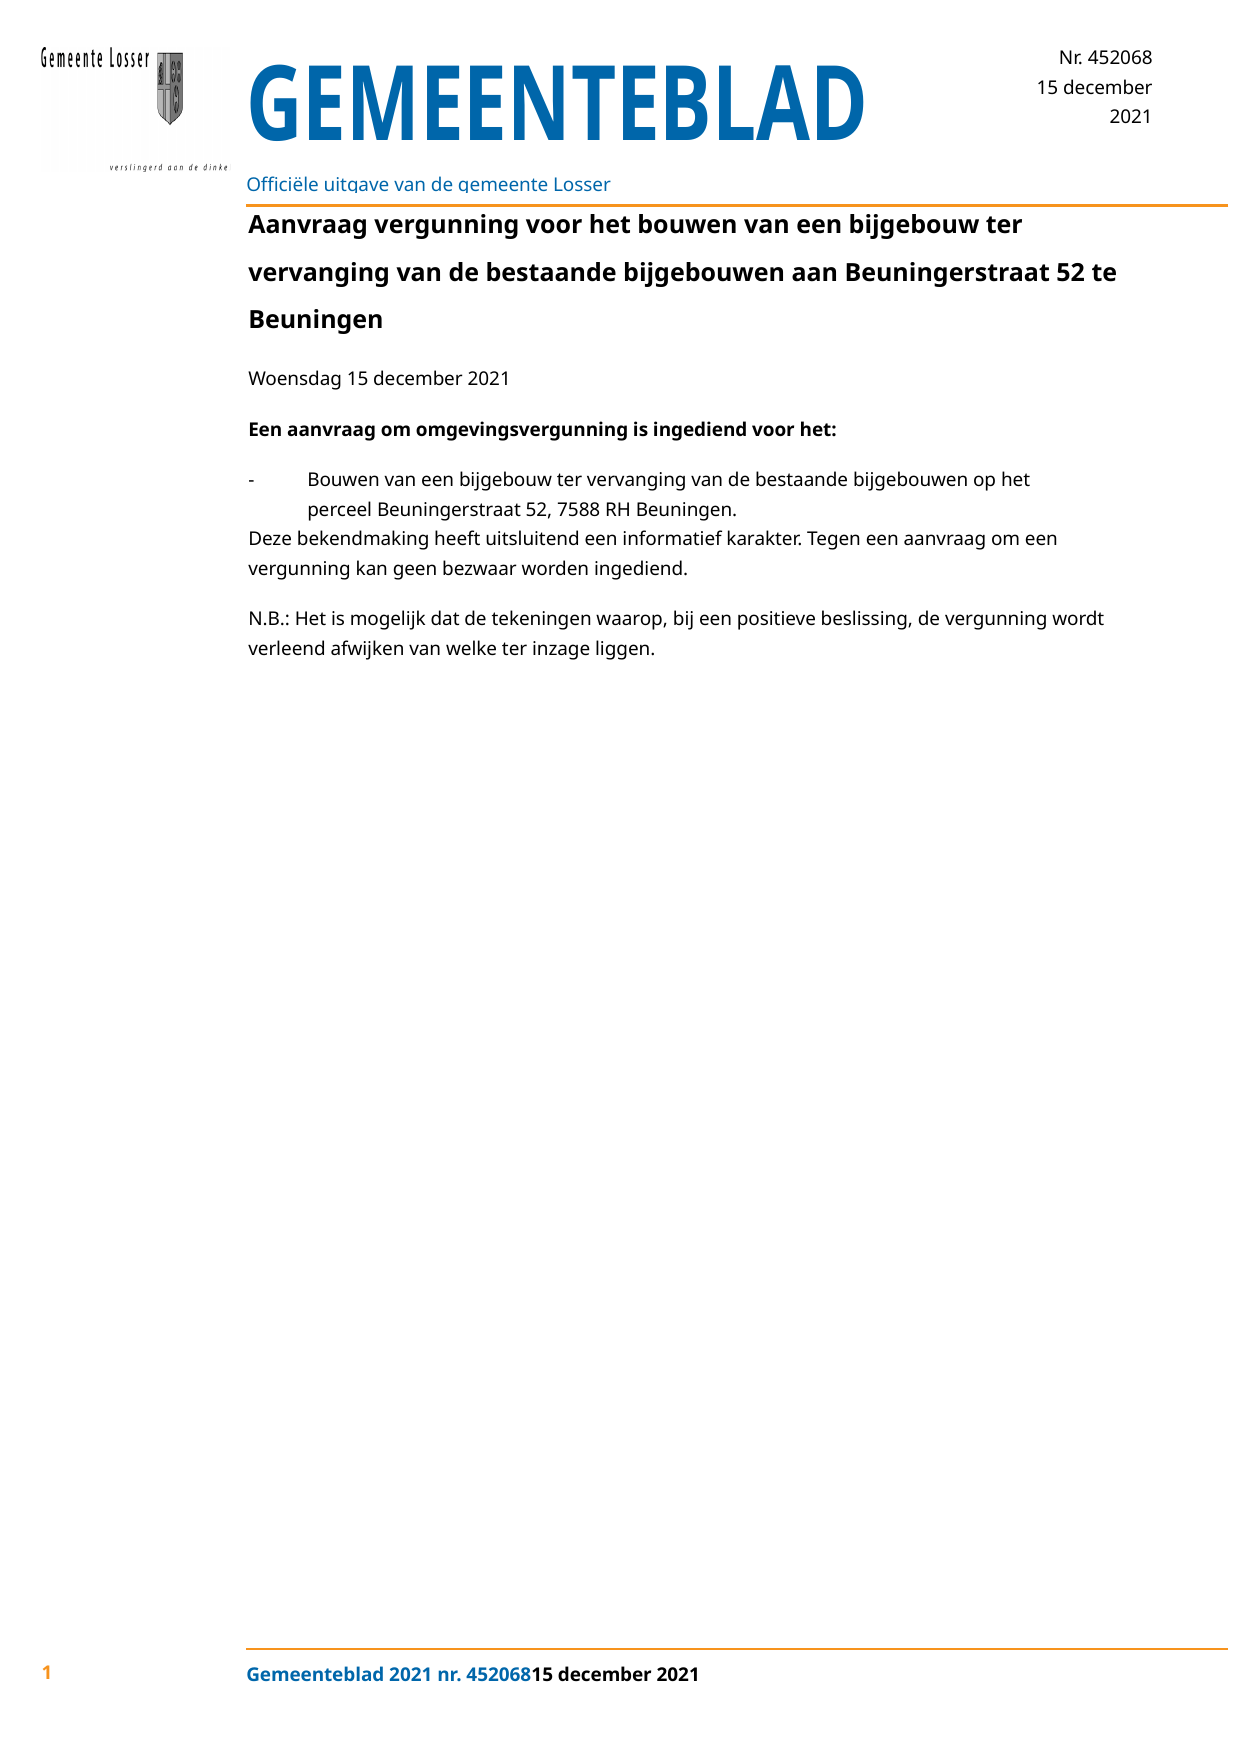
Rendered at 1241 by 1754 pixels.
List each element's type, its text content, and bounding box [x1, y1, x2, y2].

text Een aanvraag om omgevingsvergunning is ingediend voor het: [248, 416, 1152, 442]
list Bouwen van een bijgebouw ter vervanging van de bestaande bijgebouwen op het [248, 466, 1152, 492]
text Deze bekendmaking heeft uitsluitend een informatief karakter. Tegen een aanvraag om een vergunning kan geen bezwaar worden ingediend. [248, 526, 1152, 581]
text Woensdag 15 december 2021 [248, 366, 1152, 391]
text N.B.: Het is mogelijk dat de tekeningen waarop, bij een positieve beslissing, de vergunning wordt verleend afwijken van welke ter inzage liggen. [248, 606, 1152, 661]
text Aanvraag vergunning voor het bouwen van een bijgebouw ter vervanging van de bestaande bijgebouwen aan Beuningerstraat 52 te Beuningen [248, 207, 1152, 336]
list perceel Beuningerstraat 52, 7588 RH Beuningen. [248, 496, 1152, 522]
picture [41, 47, 231, 172]
